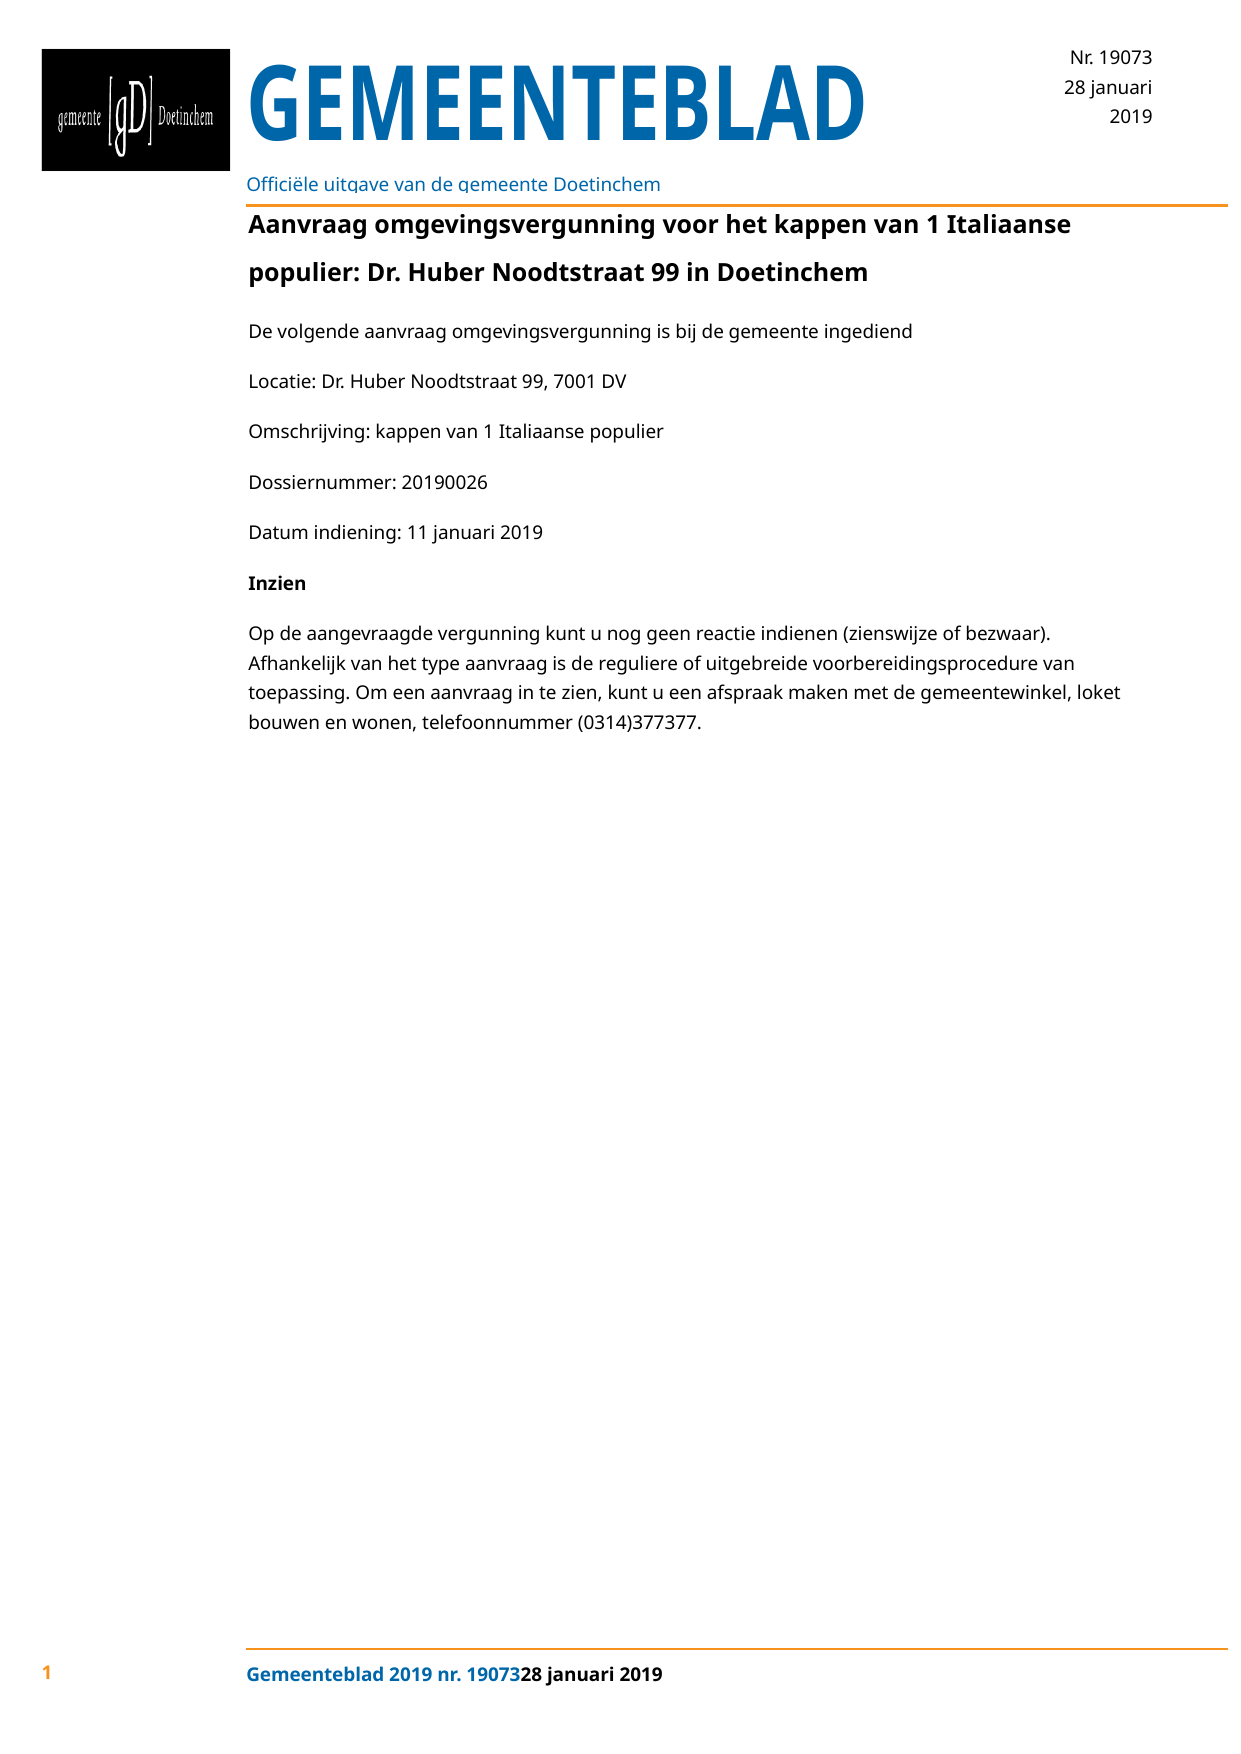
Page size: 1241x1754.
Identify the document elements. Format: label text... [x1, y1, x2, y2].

text Omschrijving: kappen van 1 Italiaanse populier [248, 419, 1152, 444]
text Datum indiening: 11 januari 2019 [248, 519, 1152, 545]
text Op de aangevraagde vergunning kunt u nog geen reactie indienen (zienswijze of bezwaar). Afhankelijk van het type aanvraag is de reguliere of uitgebreide voorbereidingsprocedure van toepassing. Om een aanvraag in te zien, kunt u een afspraak maken met de gemeentewinkel, loket bouwen en wonen, telefoonnummer (0314)377377. [248, 620, 1152, 735]
text Locatie: Dr. Huber Noodtstraat 99, 7001 DV [248, 368, 1152, 394]
text Dossiernummer: 20190026 [248, 469, 1152, 495]
text Inzien [248, 570, 1152, 596]
text Aanvraag omgevingsvergunning voor het kappen van 1 Italiaanse populier: Dr. Huber Noodtstraat 99 in Doetinchem [248, 207, 1152, 288]
picture [41, 47, 231, 172]
text De volgende aanvraag omgevingsvergunning is bij de gemeente ingediend [248, 318, 1152, 344]
